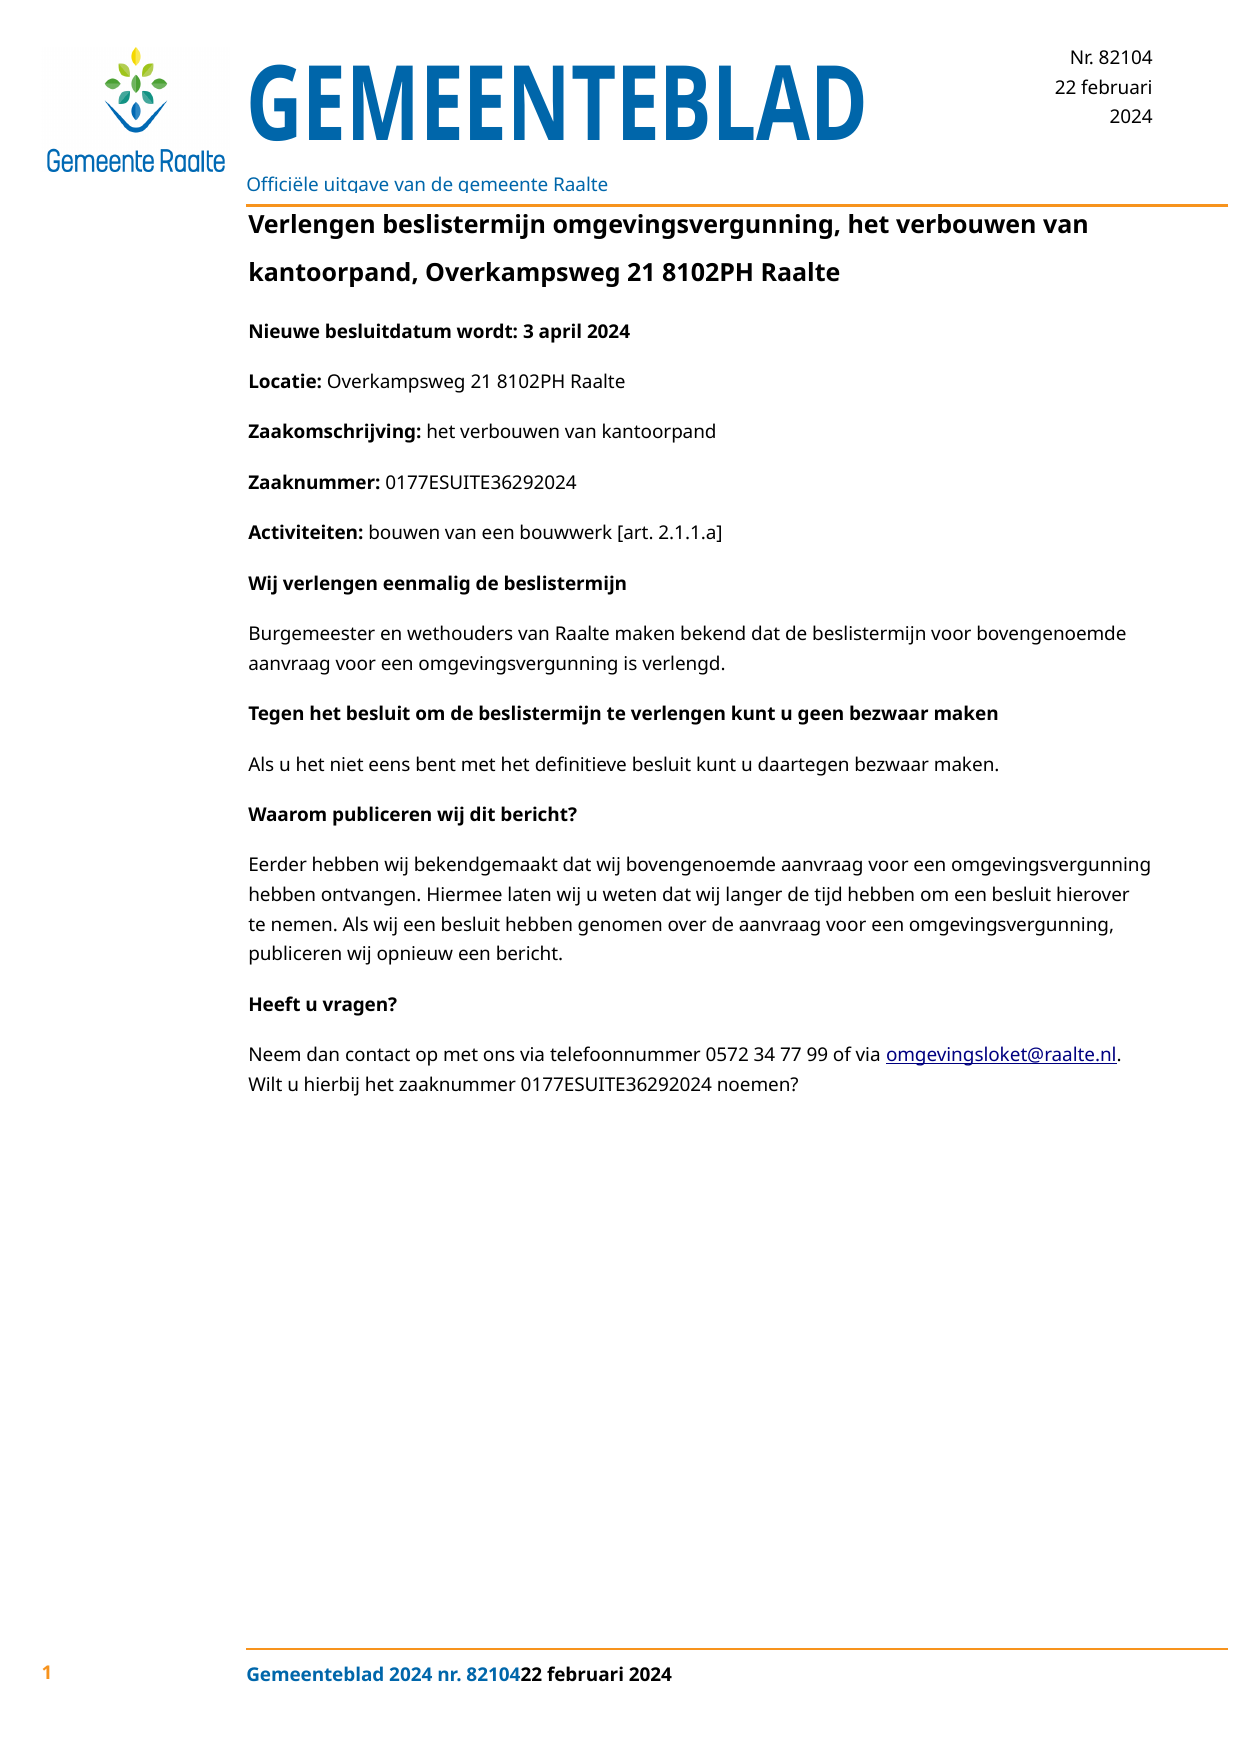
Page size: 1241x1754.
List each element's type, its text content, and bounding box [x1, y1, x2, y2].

text Zaakomschrijving: het verbouwen van kantoorpand [248, 419, 1152, 444]
text Burgemeester en wethouders van Raalte maken bekend dat de beslistermijn voor bovengenoemde aanvraag voor een omgevingsvergunning is verlengd. [248, 620, 1152, 676]
text Activiteiten: bouwen van een bouwwerk [art. 2.1.1.a] [248, 519, 1152, 545]
text Eerder hebben wij bekendgemaakt dat wij bovengenoemde aanvraag voor een omgevingsvergunning hebben ontvangen. Hiermee laten wij u weten dat wij langer de tijd hebben om een besluit hierover te nemen. Als wij een besluit hebben genomen over de aanvraag voor een omgevingsvergunning, publiceren wij opnieuw een bericht. [248, 852, 1152, 966]
text Wij verlengen eenmalig de beslistermijn [248, 570, 1152, 596]
picture [41, 47, 231, 172]
text Neem dan contact op met ons via telefoonnummer 0572 34 77 99 of via omgevingsloket@raalte.nl. Wilt u hierbij het zaaknummer 0177ESUITE36292024 noemen? [248, 1041, 1152, 1097]
text Locatie: Overkampsweg 21 8102PH Raalte [248, 368, 1152, 394]
text Heeft u vragen? [248, 991, 1152, 1017]
text Tegen het besluit om de beslistermijn te verlengen kunt u geen bezwaar maken [248, 700, 1152, 726]
text Als u het niet eens bent met het definitieve besluit kunt u daartegen bezwaar maken. [248, 751, 1152, 777]
text Verlengen beslistermijn omgevingsvergunning, het verbouwen van kantoorpand, Overkampsweg 21 8102PH Raalte [248, 207, 1152, 288]
text Waarom publiceren wij dit bericht? [248, 801, 1152, 827]
text Zaaknummer: 0177ESUITE36292024 [248, 469, 1152, 495]
text Nieuwe besluitdatum wordt: 3 april 2024 [248, 318, 1152, 344]
